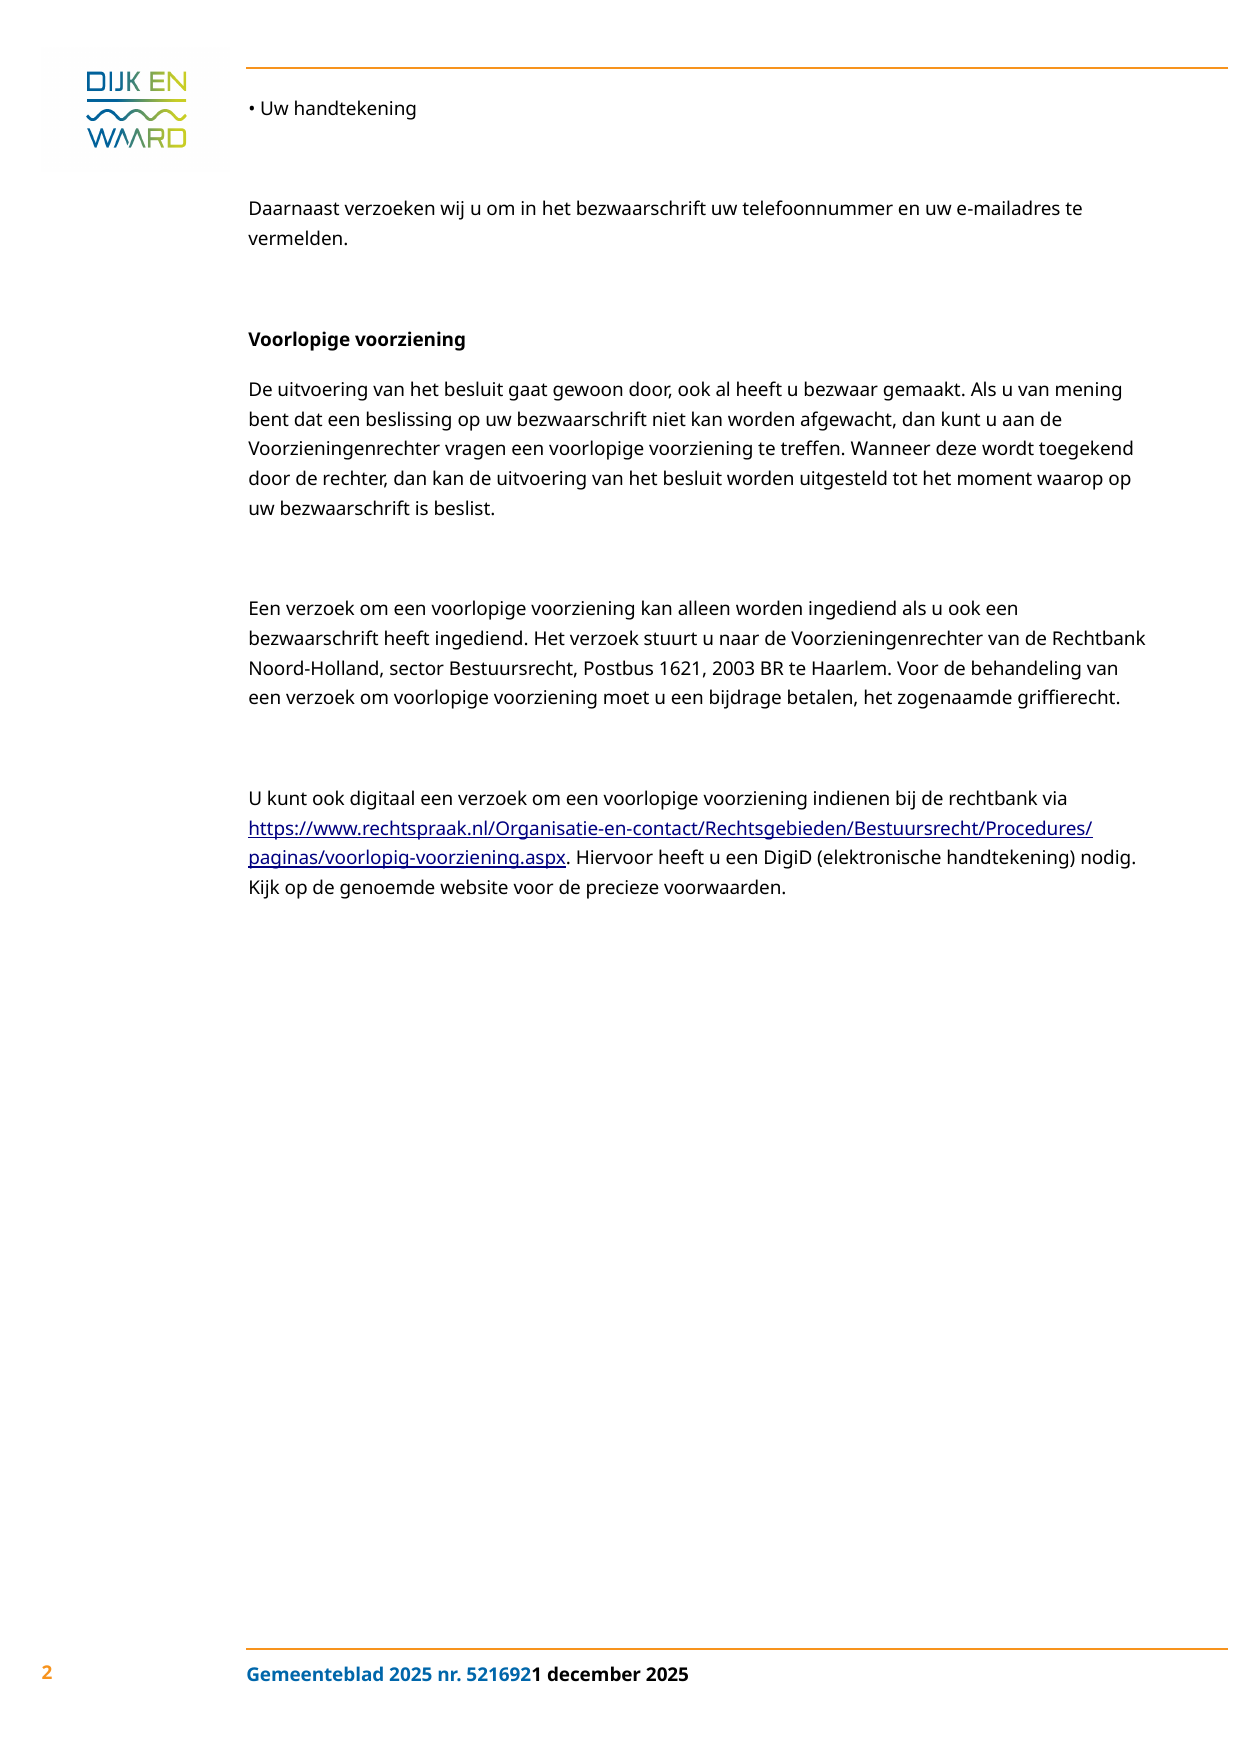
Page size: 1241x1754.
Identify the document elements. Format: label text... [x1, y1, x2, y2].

text De uitvoering van het besluit gaat gewoon door, ook al heeft u bezwaar gemaakt. Als u van mening bent dat een beslissing op uw bezwaarschrift niet kan worden afgewacht, dan kunt u aan de Voorzieningenrechter vragen een voorlopige voorziening te treffen. Wanneer deze wordt toegekend door de rechter, dan kan de uitvoering van het besluit worden uitgesteld tot het moment waarop op uw bezwaarschrift is beslist. [248, 376, 1152, 521]
text Daarnaast verzoeken wij u om in het bezwaarschrift uw telefoonnummer en uw e-mailadres te vermelden. [248, 196, 1152, 251]
text Voorlopige voorziening [248, 326, 1152, 352]
text Een verzoek om een voorlopige voorziening kan alleen worden ingediend als u ook een bezwaarschrift heeft ingediend. Het verzoek stuurt u naar de Voorzieningenrechter van de Rechtbank Noord-Holland, sector Bestuursrecht, Postbus 1621, 2003 BR te Haarlem. Voor de behandeling van een verzoek om voorlopige voorziening moet u een bijdrage betalen, het zogenaamde griffierecht. [248, 596, 1152, 710]
text U kunt ook digitaal een verzoek om een voorlopige voorziening indienen bij de rechtbank via https://www.rechtspraak.nl/Organisatie-en-contact/Rechtsgebieden/Bestuursrecht/Procedures/paginas/voorlopig-voorziening.aspx. Hiervoor heeft u een DigiD (elektronische handtekening) nodig. Kijk op de genoemde website voor de precieze voorwaarden. [248, 785, 1152, 900]
text • Uw handtekening [248, 95, 1152, 121]
picture [41, 47, 231, 172]
